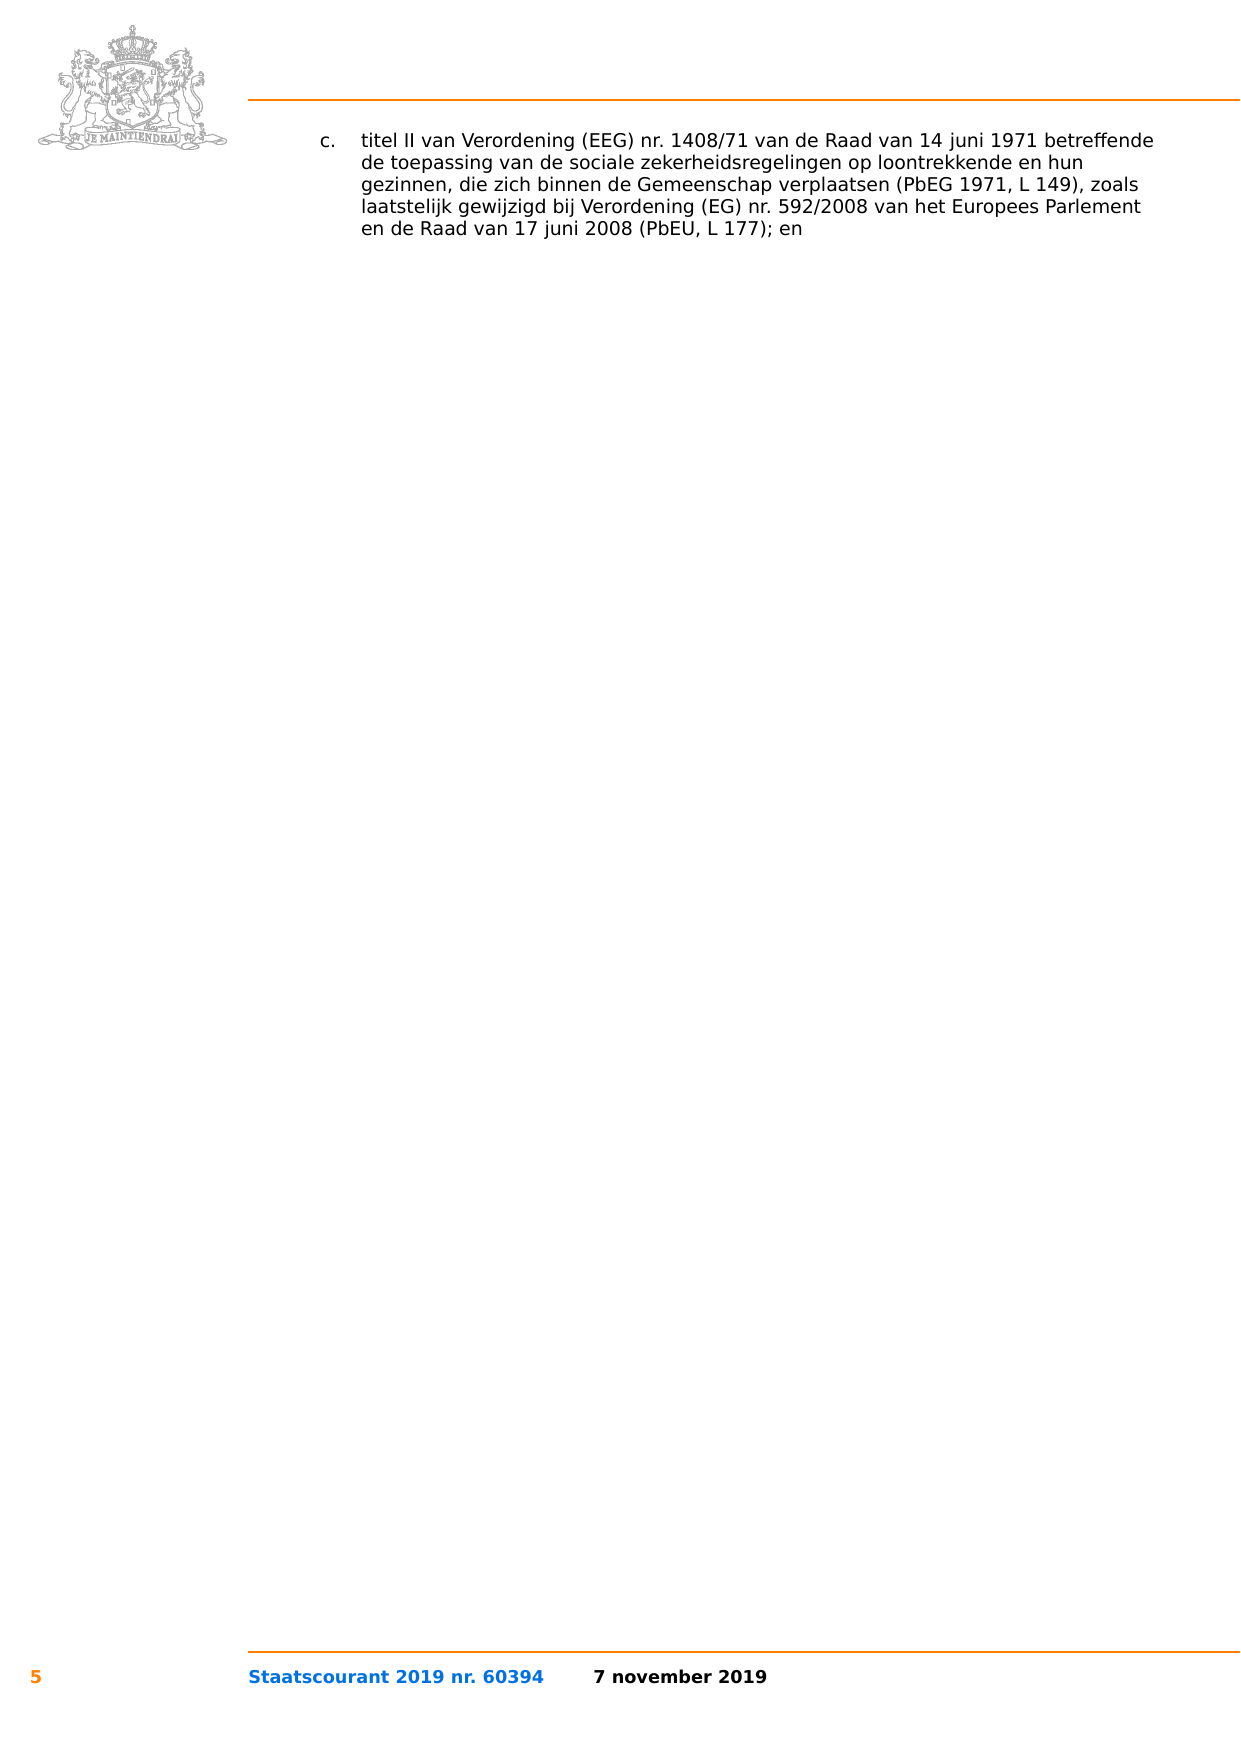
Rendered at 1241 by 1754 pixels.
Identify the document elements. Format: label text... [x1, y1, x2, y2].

text c. titel II van Verordening (EEG) nr. 1408/71 van de Raad van 14 juni 1971 betreffende de toepassing van de sociale zekerheidsregelingen op loontrekkende en hun gezinnen, die zich binnen de Gemeenschap verplaatsen (PbEG 1971, L 149), zoals laatstelijk gewijzigd bij Verordening (EG) nr. 592/2008 van het Europees Parlement en de Raad van 17 juni 2008 (PbEU, L 177); en [319, 130, 1163, 240]
picture [38, 25, 227, 150]
